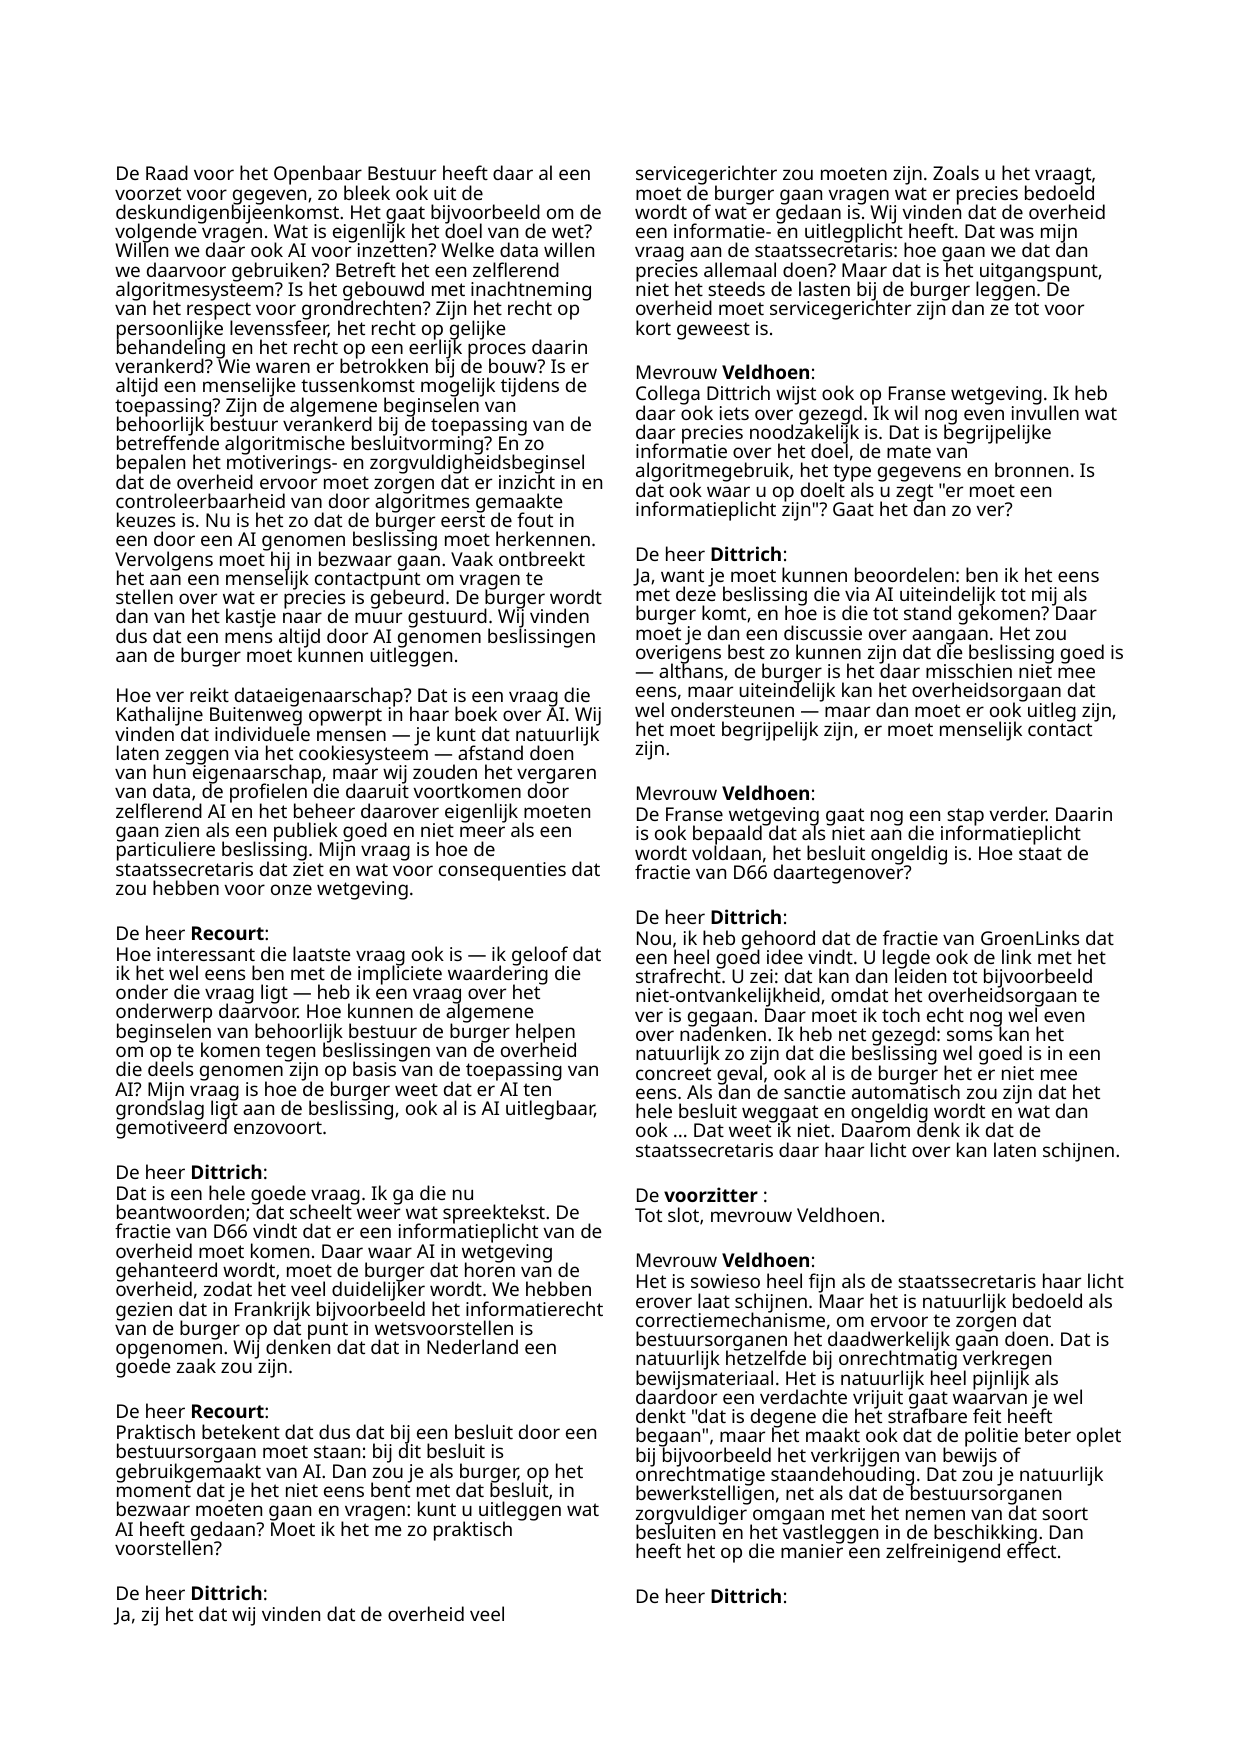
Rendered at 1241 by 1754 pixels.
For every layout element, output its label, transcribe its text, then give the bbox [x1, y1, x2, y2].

text De Franse wetgeving gaat nog een stap verder. Daarin is ook bepaald dat als niet aan die informatieplicht wordt voldaan, het besluit ongeldig is. Hoe staat de fractie van D66 daartegenover? [635, 806, 1125, 883]
text Collega Dittrich wijst ook op Franse wetgeving. Ik heb daar ook iets over gezegd. Ik wil nog even invullen wat daar precies noodzakelijk is. Dat is begrijpelijke informatie over het doel, de mate van algoritmegebruik, het type gegevens en bronnen. Is dat ook waar u op doelt als u zegt "er moet een informatieplicht zijn"? Gaat het dan zo ver? [635, 385, 1125, 520]
text Tot slot, mevrouw Veldhoen. [635, 1207, 1125, 1227]
text De heer Recourt: [115, 920, 605, 946]
text De heer Dittrich: [635, 1583, 1125, 1609]
text Hoe ver reikt dataeigenaarschap? Dat is een vraag die Kathalijne Buitenweg opwerpt in haar boek over AI. Wij vinden dat individuele mensen — je kunt dat natuurlijk laten zeggen via het cookiesysteem — afstand doen van hun eigenaarschap, maar wij zouden het vergaren van data, de profielen die daaruit voortkomen door zelflerend AI en het beheer daarover eigenlijk moeten gaan zien als een publiek goed en niet meer als een particuliere beslissing. Mijn vraag is hoe de staatssecretaris dat ziet en wat voor consequenties dat zou hebben voor onze wetgeving. [115, 687, 605, 899]
text Hoe interessant die laatste vraag ook is — ik geloof dat ik het wel eens ben met de impliciete waardering die onder die vraag ligt — heb ik een vraag over het onderwerp daarvoor. Hoe kunnen de algemene beginselen van behoorlijk bestuur de burger helpen om op te komen tegen beslissingen van de overheid die deels genomen zijn op basis van de toepassing van AI? Mijn vraag is hoe de burger weet dat er AI ten grondslag ligt aan de beslissing, ook al is AI uitlegbaar, gemotiveerd enzovoort. [115, 946, 605, 1138]
text Dat is een hele goede vraag. Ik ga die nu beantwoorden; dat scheelt weer wat spreektekst. De fractie van D66 vindt dat er een informatieplicht van de overheid moet komen. Daar waar AI in wetgeving gehanteerd wordt, moet de burger dat horen van de overheid, zodat het veel duidelijker wordt. We hebben gezien dat in Frankrijk bijvoorbeeld het informatierecht van de burger op dat punt in wetsvoorstellen is opgenomen. Wij denken dat dat in Nederland een goede zaak zou zijn. [115, 1185, 605, 1378]
text De heer Dittrich: [115, 1580, 605, 1606]
text Mevrouw Veldhoen: [635, 780, 1125, 806]
text servicegerichter zou moeten zijn. Zoals u het vraagt, moet de burger gaan vragen wat er precies bedoeld wordt of wat er gedaan is. Wij vinden dat de overheid een informatie- en uitlegplicht heeft. Dat was mijn vraag aan de staatssecretaris: hoe gaan we dat dan precies allemaal doen? Maar dat is het uitgangspunt, niet het steeds de lasten bij de burger leggen. De overheid moet servicegerichter zijn dan ze tot voor kort geweest is. [635, 165, 1125, 339]
text Ja, want je moet kunnen beoordelen: ben ik het eens met deze beslissing die via AI uiteindelijk tot mij als burger komt, en hoe is die tot stand gekomen? Daar moet je dan een discussie over aangaan. Het zou overigens best zo kunnen zijn dat die beslissing goed is — althans, de burger is het daar misschien niet mee eens, maar uiteindelijk kan het overheidsorgaan dat wel ondersteunen — maar dan moet er ook uitleg zijn, het moet begrijpelijk zijn, er moet menselijk contact zijn. [635, 567, 1125, 759]
text De heer Dittrich: [115, 1159, 605, 1185]
text De heer Dittrich: [635, 541, 1125, 567]
text Ja, zij het dat wij vinden dat de overheid veel [115, 1606, 605, 1625]
text Mevrouw Veldhoen: [635, 1248, 1125, 1273]
text De voorzitter : [635, 1182, 1125, 1207]
text Praktisch betekent dat dus dat bij een besluit door een bestuursorgaan moet staan: bij dit besluit is gebruikgemaakt van AI. Dan zou je als burger, op het moment dat je het niet eens bent met dat besluit, in bezwaar moeten gaan en vragen: kunt u uitleggen wat AI heeft gedaan? Moet ik het me zo praktisch voorstellen? [115, 1424, 605, 1559]
text Het is sowieso heel fijn als de staatssecretaris haar licht erover laat schijnen. Maar het is natuurlijk bedoeld als correctiemechanisme, om ervoor te zorgen dat bestuursorganen het daadwerkelijk gaan doen. Dat is natuurlijk hetzelfde bij onrechtmatig verkregen bewijsmateriaal. Het is natuurlijk heel pijnlijk als daardoor een verdachte vrijuit gaat waarvan je wel denkt "dat is degene die het strafbare feit heeft begaan", maar het maakt ook dat de politie beter oplet bij bijvoorbeeld het verkrijgen van bewijs of onrechtmatige staandehouding. Dat zou je natuurlijk bewerkstelligen, net als dat de bestuursorganen zorgvuldiger omgaan met het nemen van dat soort besluiten en het vastleggen in de beschikking. Dan heeft het op die manier een zelfreinigend effect. [635, 1273, 1125, 1562]
text De Raad voor het Openbaar Bestuur heeft daar al een voorzet voor gegeven, zo bleek ook uit de deskundigenbijeenkomst. Het gaat bijvoorbeeld om de volgende vragen. Wat is eigenlijk het doel van de wet? Willen we daar ook AI voor inzetten? Welke data willen we daarvoor gebruiken? Betreft het een zelflerend algoritmesysteem? Is het gebouwd met inachtneming van het respect voor grondrechten? Zijn het recht op persoonlijke levenssfeer, het recht op gelijke behandeling en het recht op een eerlijk proces daarin verankerd? Wie waren er betrokken bij de bouw? Is er altijd een menselijke tussenkomst mogelijk tijdens de toepassing? Zijn de algemene beginselen van behoorlijk bestuur verankerd bij de toepassing van de betreffende algoritmische besluitvorming? En zo bepalen het motiverings- en zorgvuldigheidsbeginsel dat de overheid ervoor moet zorgen dat er inzicht in en controleerbaarheid van door algoritmes gemaakte keuzes is. Nu is het zo dat de burger eerst de fout in een door een AI genomen beslissing moet herkennen. Vervolgens moet hij in bezwaar gaan. Vaak ontbreekt het aan een menselijk contactpunt om vragen te stellen over wat er precies is gebeurd. De burger wordt dan van het kastje naar de muur gestuurd. Wij vinden dus dat een mens altijd door AI genomen beslissingen aan de burger moet kunnen uitleggen. [115, 165, 605, 666]
text De heer Dittrich: [635, 904, 1125, 930]
text Mevrouw Veldhoen: [635, 359, 1125, 385]
text Nou, ik heb gehoord dat de fractie van GroenLinks dat een heel goed idee vindt. U legde ook de link met het strafrecht. U zei: dat kan dan leiden tot bijvoorbeeld niet-ontvankelijkheid, omdat het overheidsorgaan te ver is gegaan. Daar moet ik toch echt nog wel even over nadenken. Ik heb net gezegd: soms kan het natuurlijk zo zijn dat die beslissing wel goed is in een concreet geval, ook al is de burger het er niet mee eens. Als dan de sanctie automatisch zou zijn dat het hele besluit weggaat en ongeldig wordt en wat dan ook … Dat weet ik niet. Daarom denk ik dat de staatssecretaris daar haar licht over kan laten schijnen. [635, 930, 1125, 1161]
text De heer Recourt: [115, 1398, 605, 1424]
